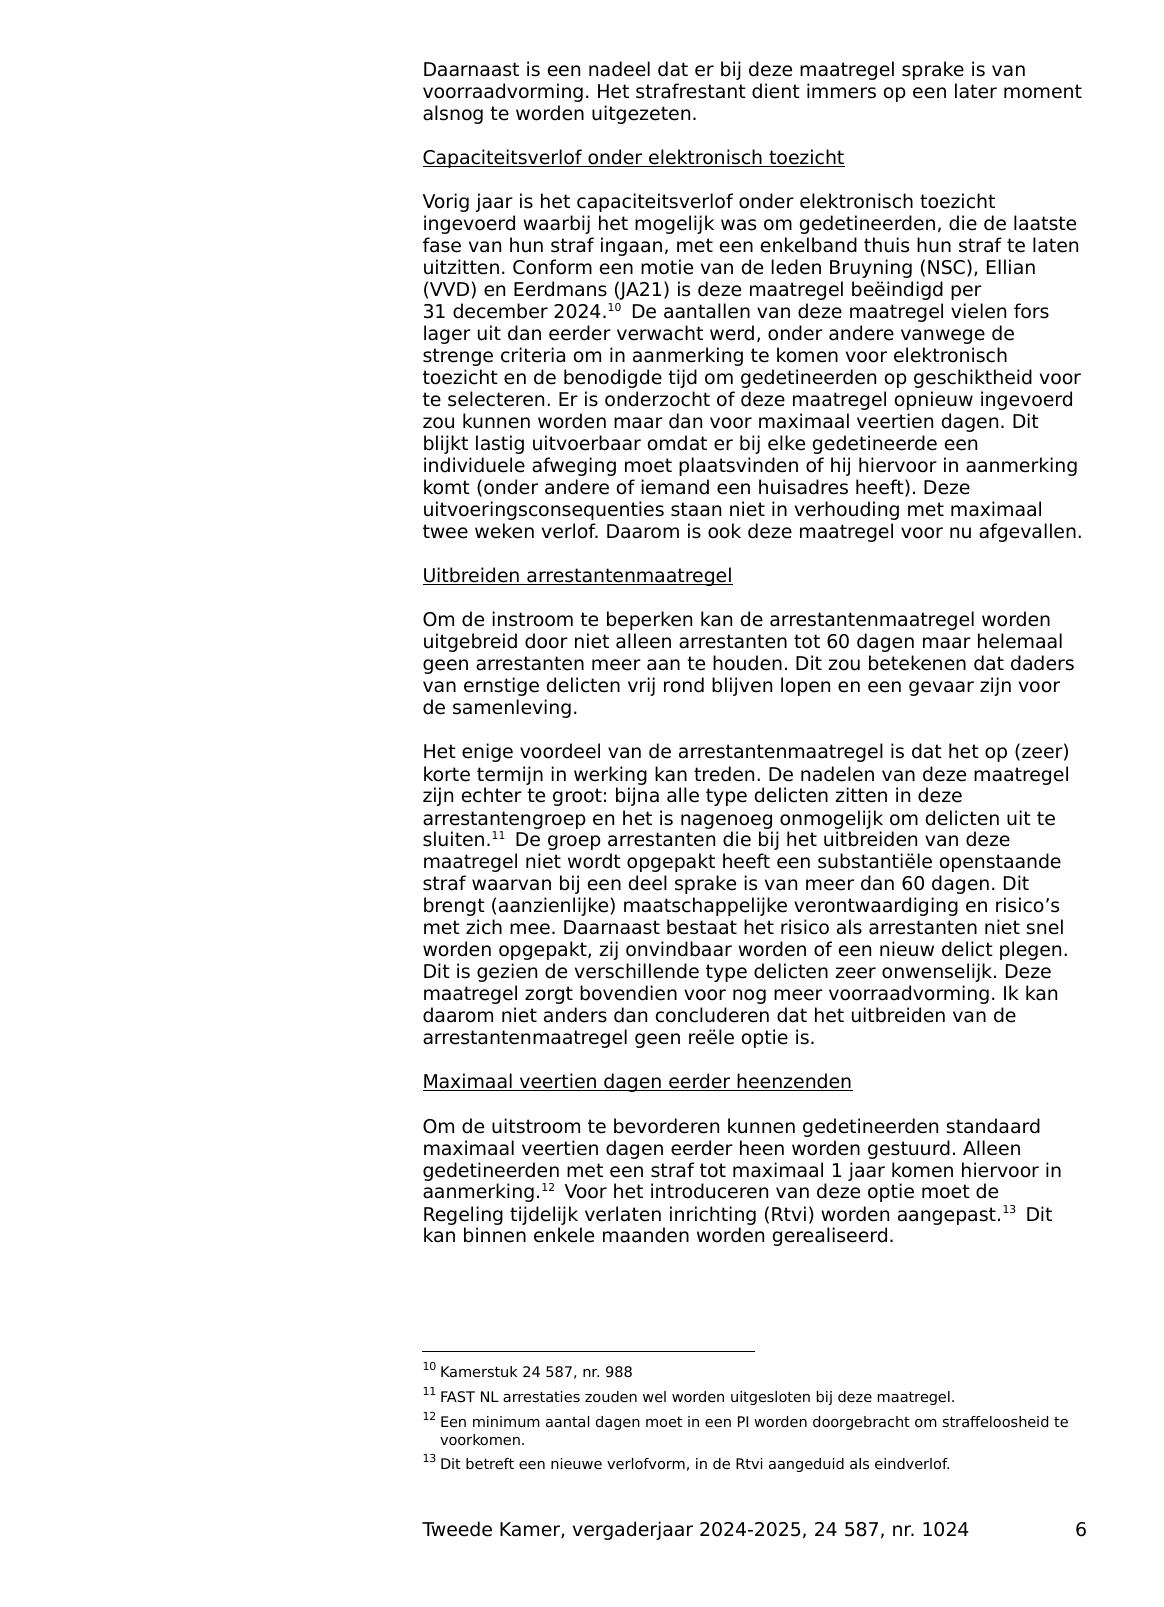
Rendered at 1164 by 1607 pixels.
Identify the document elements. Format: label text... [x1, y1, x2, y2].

text Daarnaast is een nadeel dat er bij deze maatregel sprake is van voorraadvorming. Het strafrestant dient immers op een later moment alsnog te worden uitgezeten. [422, 59, 1087, 125]
subtitle Capaciteitsverlof onder elektronisch toezicht [422, 147, 1087, 169]
subtitle Maximaal veertien dagen eerder heenzenden [422, 1071, 1087, 1093]
text Vorig jaar is het capaciteitsverlof onder elektronisch toezicht ingevoerd waarbij het mogelijk was om gedetineerden, die de laatste fase van hun straf ingaan, met een enkelband thuis hun straf te laten uitzitten. Conform een motie van de leden Bruyning (NSC), Ellian (VVD) en Eerdmans (JA21) is deze maatregel beëindigd per 31 december 2024. De aantallen van deze maatregel vielen fors lager uit dan eerder verwacht werd, onder andere vanwege de strenge criteria om in aanmerking te komen voor elektronisch toezicht en de benodigde tijd om gedetineerden op geschiktheid voor te selecteren. Er is onderzocht of deze maatregel opnieuw ingevoerd zou kunnen worden maar dan voor maximaal veertien dagen. Dit blijkt lastig uitvoerbaar omdat er bij elke gedetineerde een individuele afweging moet plaatsvinden of hij hiervoor in aanmerking komt (onder andere of iemand een huisadres heeft). Deze uitvoeringsconsequenties staan niet in verhouding met maximaal twee weken verlof. Daarom is ook deze maatregel voor nu afgevallen. [422, 191, 1087, 543]
text Dit betreft een nieuwe verlofvorm, in de Rtvi aangeduid als eindverlof. [422, 1452, 1087, 1474]
text Om de uitstroom te bevorderen kunnen gedetineerden standaard maximaal veertien dagen eerder heen worden gestuurd. Alleen gedetineerden met een straf tot maximaal 1 jaar komen hiervoor in aanmerking. Voor het introduceren van deze optie moet de Regeling tijdelijk verlaten inrichting (Rtvi) worden aangepast. Dit kan binnen enkele maanden worden gerealiseerd. [422, 1116, 1087, 1247]
text FAST NL arrestaties zouden wel worden uitgesloten bij deze maatregel. [422, 1385, 1087, 1407]
text Kamerstuk 24 587, nr. 988 [422, 1360, 1087, 1382]
text Om de instroom te beperken kan de arrestantenmaatregel worden uitgebreid door niet alleen arrestanten tot 60 dagen maar helemaal geen arrestanten meer aan te houden. Dit zou betekenen dat daders van ernstige delicten vrij rond blijven lopen en een gevaar zijn voor de samenleving. [422, 609, 1087, 719]
text Een minimum aantal dagen moet in een PI worden doorgebracht om straffeloosheid te voorkomen. [422, 1410, 1087, 1449]
text Het enige voordeel van de arrestantenmaatregel is dat het op (zeer) korte termijn in werking kan treden. De nadelen van deze maatregel zijn echter te groot: bijna alle type delicten zitten in deze arrestantengroep en het is nagenoeg onmogelijk om delicten uit te sluiten. De groep arrestanten die bij het uitbreiden van deze maatregel niet wordt opgepakt heeft een substantiële openstaande straf waarvan bij een deel sprake is van meer dan 60 dagen. Dit brengt (aanzienlijke) maatschappelijke verontwaardiging en risico’s met zich mee. Daarnaast bestaat het risico als arrestanten niet snel worden opgepakt, zij onvindbaar worden of een nieuw delict plegen. Dit is gezien de verschillende type delicten zeer onwenselijk. Deze maatregel zorgt bovendien voor nog meer voorraadvorming. Ik kan daarom niet anders dan concluderen dat het uitbreiden van de arrestantenmaatregel geen reële optie is. [422, 741, 1087, 1049]
subtitle Uitbreiden arrestantenmaatregel [422, 565, 1087, 587]
